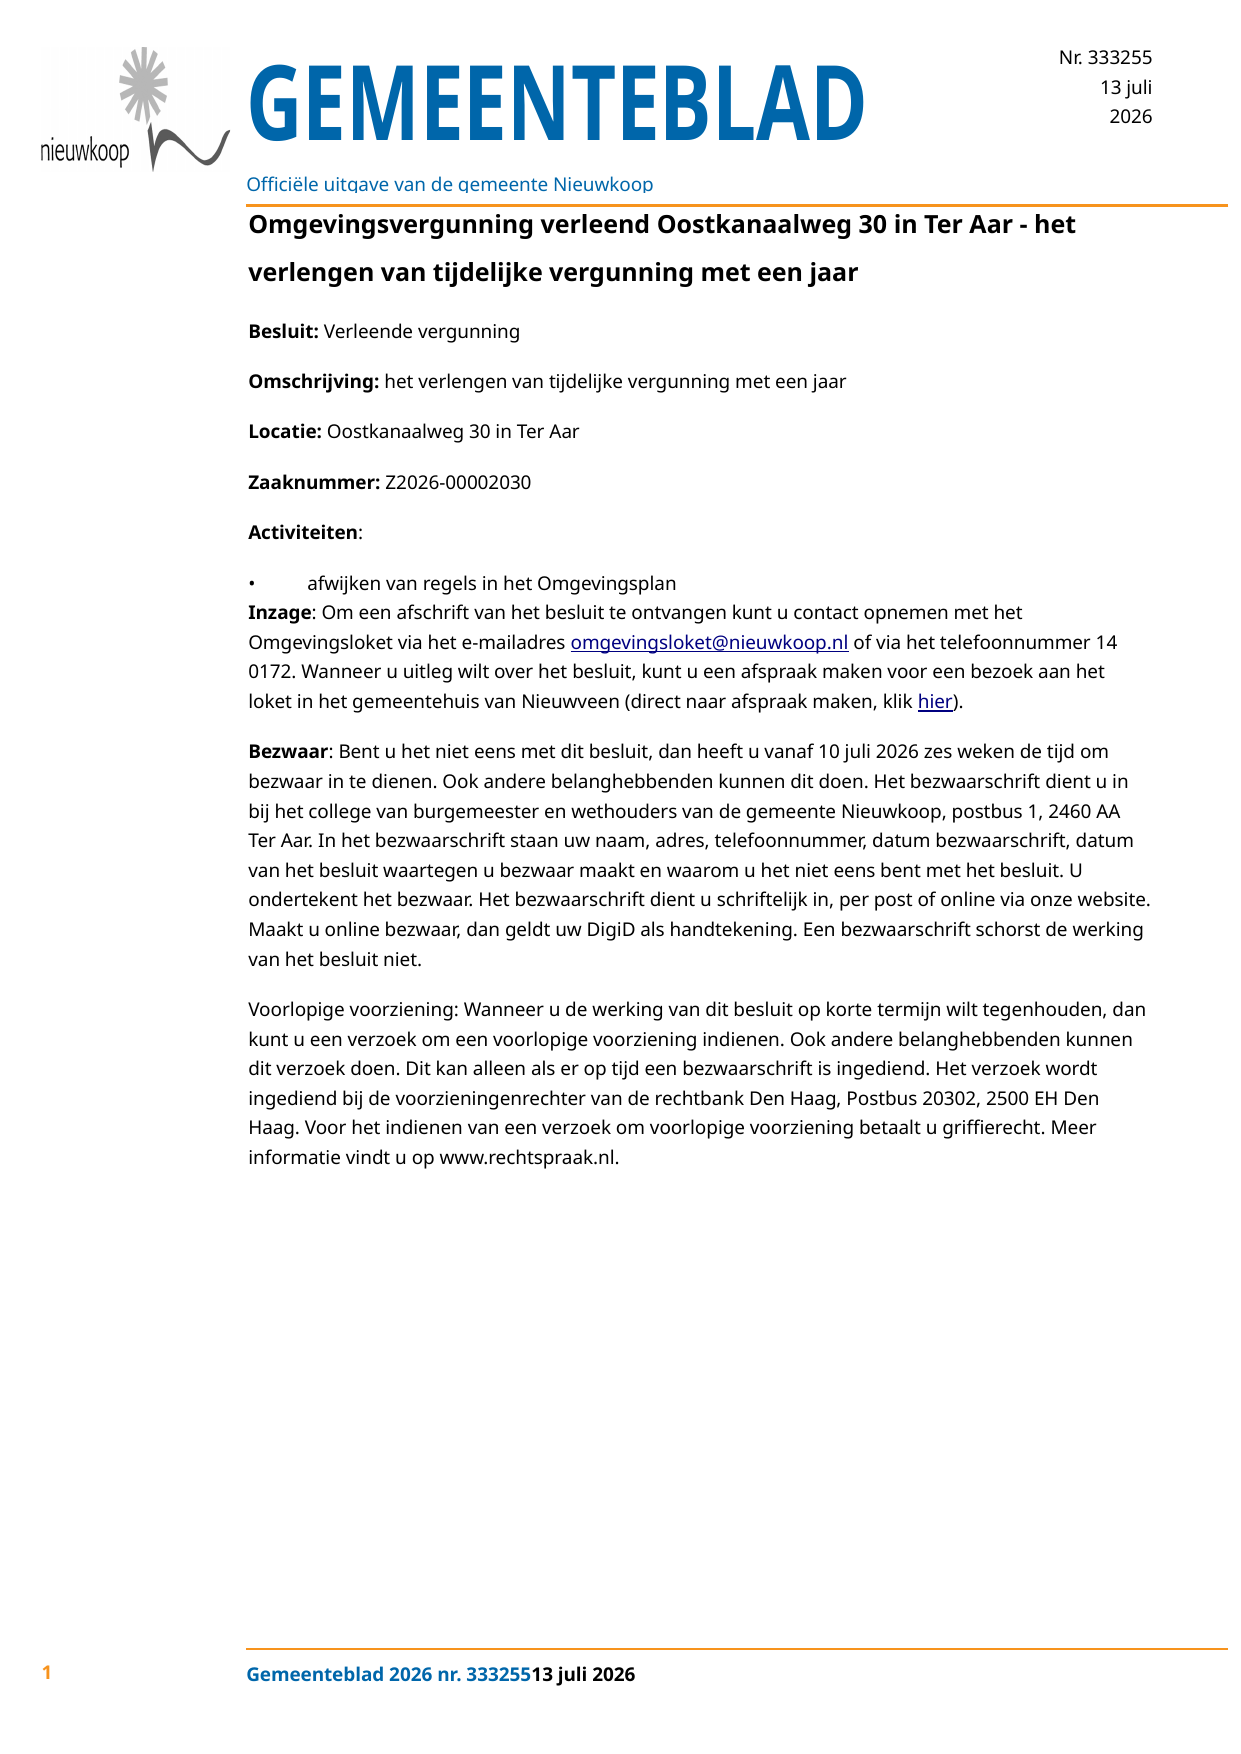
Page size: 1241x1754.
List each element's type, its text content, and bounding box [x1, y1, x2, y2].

text Locatie: Oostkanaalweg 30 in Ter Aar [248, 419, 1152, 444]
text Activiteiten: [248, 519, 1152, 545]
list afwijken van regels in het Omgevingsplan [248, 570, 1152, 596]
text Omgevingsvergunning verleend Oostkanaalweg 30 in Ter Aar - het verlengen van tijdelijke vergunning met een jaar [248, 207, 1152, 288]
text Zaaknummer: Z2026-00002030 [248, 469, 1152, 495]
text Besluit: Verleende vergunning [248, 318, 1152, 344]
text Omschrijving: het verlengen van tijdelijke vergunning met een jaar [248, 368, 1152, 394]
text Bezwaar: Bent u het niet eens met dit besluit, dan heeft u vanaf 10 juli 2026 zes weken de tijd om bezwaar in te dienen. Ook andere belanghebbenden kunnen dit doen. Het bezwaarschrift dient u in bij het college van burgemeester en wethouders van de gemeente Nieuwkoop, postbus 1, 2460 AA Ter Aar. In het bezwaarschrift staan uw naam, adres, telefoonnummer, datum bezwaarschrift, datum van het besluit waartegen u bezwaar maakt en waarom u het niet eens bent met het besluit. U ondertekent het bezwaar. Het bezwaarschrift dient u schriftelijk in, per post of online via onze website. Maakt u online bezwaar, dan geldt uw DigiD als handtekening. Een bezwaarschrift schorst de werking van het besluit niet. [248, 739, 1152, 972]
picture [41, 47, 231, 172]
text Voorlopige voorziening: Wanneer u de werking van dit besluit op korte termijn wilt tegenhouden, dan kunt u een verzoek om een voorlopige voorziening indienen. Ook andere belanghebbenden kunnen dit verzoek doen. Dit kan alleen als er op tijd een bezwaarschrift is ingediend. Het verzoek wordt ingediend bij de voorzieningenrechter van de rechtbank Den Haag, Postbus 20302, 2500 EH Den Haag. Voor het indienen van een verzoek om voorlopige voorziening betaalt u griffierecht. Meer informatie vindt u op www.rechtspraak.nl. [248, 996, 1152, 1170]
text Inzage: Om een afschrift van het besluit te ontvangen kunt u contact opnemen met het Omgevingsloket via het e-mailadres omgevingsloket@nieuwkoop.nl of via het telefoonnummer 14 0172. Wanneer u uitleg wilt over het besluit, kunt u een afspraak maken voor een bezoek aan het loket in het gemeentehuis van Nieuwveen (direct naar afspraak maken, klik hier). [248, 599, 1152, 714]
